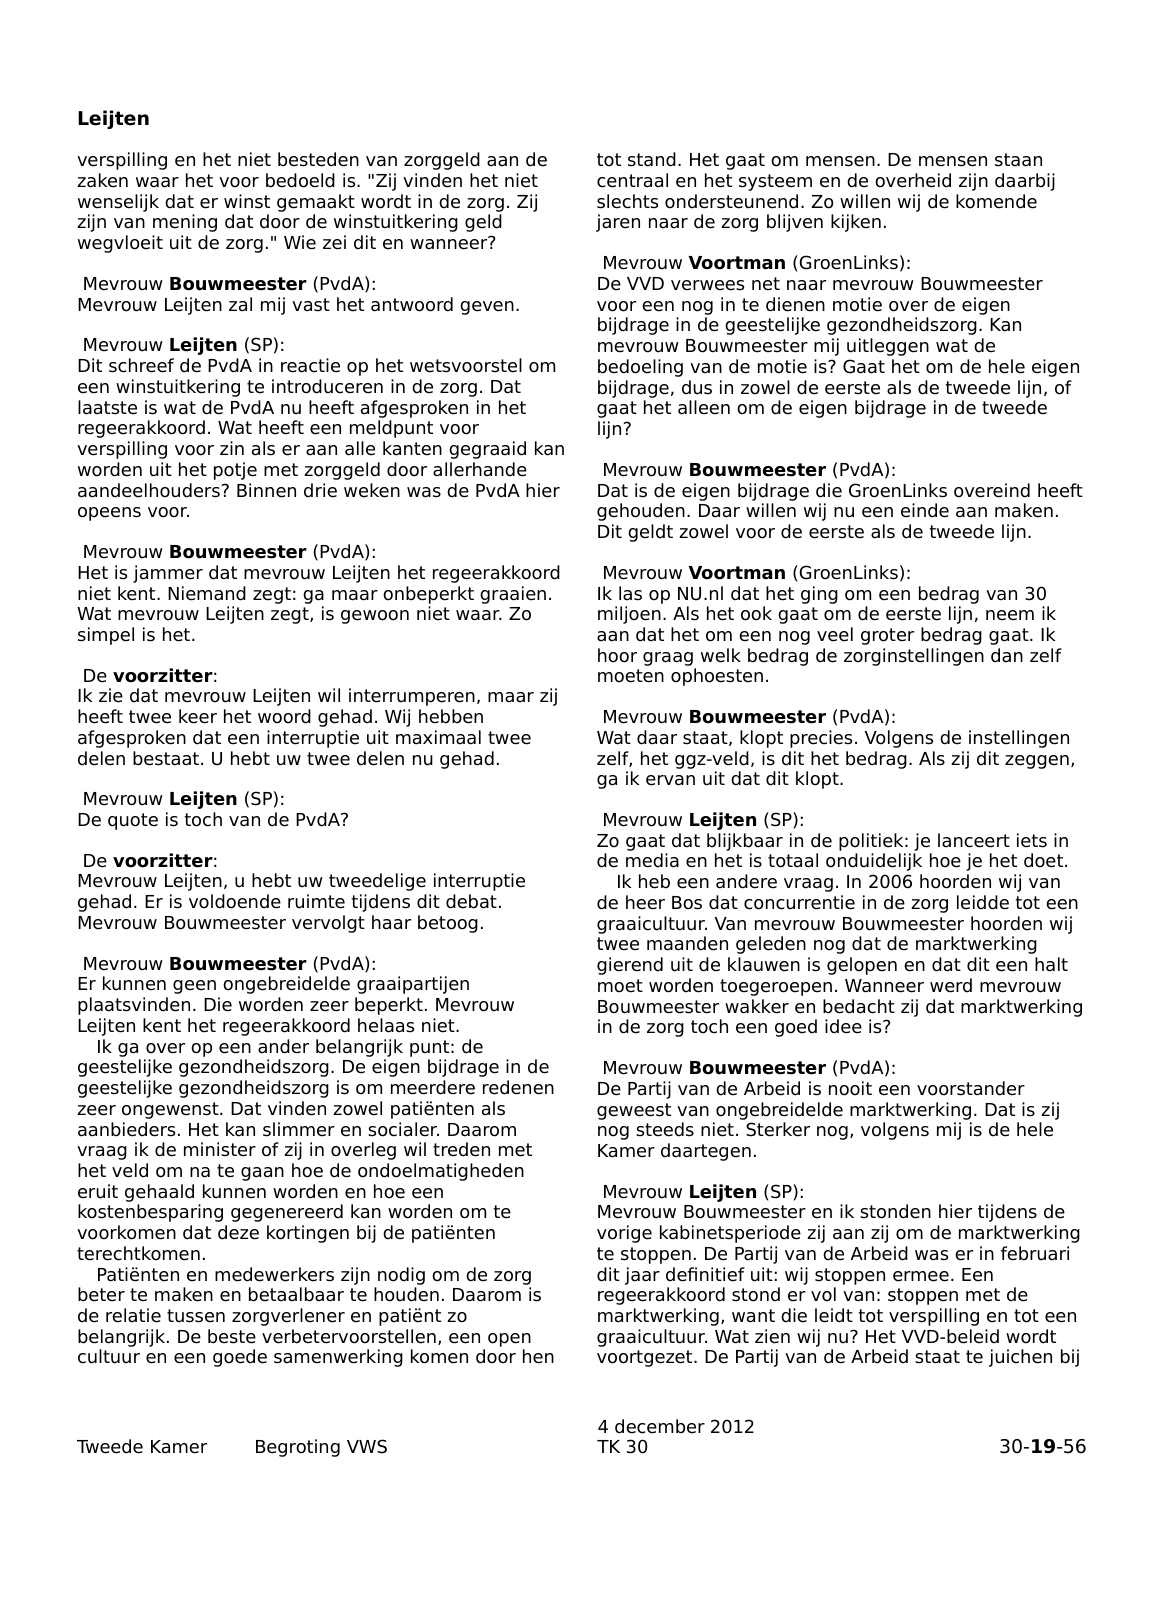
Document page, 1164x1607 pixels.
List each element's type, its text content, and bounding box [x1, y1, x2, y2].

text De quote is toch van de PvdA? [77, 810, 567, 831]
text tot stand. Het gaat om mensen. De mensen staan centraal en het systeem en de overheid zijn daarbij slechts ondersteunend. Zo willen wij de komende jaren naar de zorg blijven kijken. [596, 150, 1087, 233]
text Er kunnen geen ongebreidelde graaipartijen plaatsvinden. Die worden zeer beperkt. Mevrouw Leijten kent het regeerakkoord helaas niet. [77, 974, 567, 1036]
text De Partij van de Arbeid is nooit een voorstander geweest van ongebreidelde marktwerking. Dat is zij nog steeds niet. Sterker nog, volgens mij is de hele Kamer daartegen. [596, 1079, 1087, 1162]
text Mevrouw Bouwmeester (PvdA): [596, 460, 1087, 480]
text De voorzitter: [77, 666, 567, 686]
text Mevrouw Bouwmeester (PvdA): [77, 274, 567, 294]
text Mevrouw Leijten zal mij vast het antwoord geven. [77, 294, 567, 315]
text Mevrouw Bouwmeester (PvdA): [77, 953, 567, 974]
text Ik las op NU.nl dat het ging om een bedrag van 30 miljoen. Als het ook gaat om de eerste lijn, neem ik aan dat het om een nog veel groter bedrag gaat. Ik hoor graag welk bedrag de zorginstellingen dan zelf moeten ophoesten. [596, 583, 1087, 687]
text verspilling en het niet besteden van zorggeld aan de zaken waar het voor bedoeld is. "Zij vinden het niet wenselijk dat er winst gemaakt wordt in de zorg. Zij zijn van mening dat door de winstuitkering geld wegvloeit uit de zorg." Wie zei dit en wanneer? [77, 150, 567, 254]
text Mevrouw Bouwmeester (PvdA): [596, 1058, 1087, 1079]
text Ik ga over op een ander belangrijk punt: de geestelijke gezondheidszorg. De eigen bijdrage in de geestelijke gezondheidszorg is om meerdere redenen zeer ongewenst. Dat vinden zowel patiënten als aanbieders. Het kan slimmer en socialer. Daarom vraag ik de minister of zij in overleg wil treden met het veld om na te gaan hoe de ondoelmatigheden eruit gehaald kunnen worden en hoe een kostenbesparing gegenereerd kan worden om te voorkomen dat deze kortingen bij de patiënten terechtkomen. [77, 1036, 567, 1264]
text Het is jammer dat mevrouw Leijten het regeerakkoord niet kent. Niemand zegt: ga maar onbeperkt graaien. Wat mevrouw Leijten zegt, is gewoon niet waar. Zo simpel is het. [77, 563, 567, 646]
text Dit schreef de PvdA in reactie op het wetsvoorstel om een winstuitkering te introduceren in de zorg. Dat laatste is wat de PvdA nu heeft afgesproken in het regeerakkoord. Wat heeft een meldpunt voor verspilling voor zin als er aan alle kanten gegraaid kan worden uit het potje met zorggeld door allerhande aandeelhouders? Binnen drie weken was de PvdA hier opeens voor. [77, 356, 567, 522]
text Mevrouw Leijten (SP): [77, 335, 567, 356]
text Mevrouw Bouwmeester en ik stonden hier tijdens de vorige kabinetsperiode zij aan zij om de marktwerking te stoppen. De Partij van de Arbeid was er in februari dit jaar definitief uit: wij stoppen ermee. Een regeerakkoord stond er vol van: stoppen met de marktwerking, want die leidt tot verspilling en tot een graaicultuur. Wat zien wij nu? Het VVD-beleid wordt voortgezet. De Partij van de Arbeid staat te juichen bij [596, 1202, 1087, 1368]
text Ik zie dat mevrouw Leijten wil interrumperen, maar zij heeft twee keer het woord gehad. Wij hebben afgesproken dat een interruptie uit maximaal twee delen bestaat. U hebt uw twee delen nu gehad. [77, 686, 567, 769]
text Wat daar staat, klopt precies. Volgens de instellingen zelf, het ggz-veld, is dit het bedrag. Als zij dit zeggen, ga ik ervan uit dat dit klopt. [596, 728, 1087, 790]
text Mevrouw Voortman (GroenLinks): [596, 563, 1087, 583]
text Zo gaat dat blijkbaar in de politiek: je lanceert iets in de media en het is totaal onduidelijk hoe je het doet. [596, 831, 1087, 872]
text Mevrouw Voortman (GroenLinks): [596, 253, 1087, 274]
text Mevrouw Bouwmeester (PvdA): [77, 542, 567, 563]
text Mevrouw Leijten (SP): [77, 789, 567, 810]
text Patiënten en medewerkers zijn nodig om de zorg beter te maken en betaalbaar te houden. Daarom is de relatie tussen zorgverlener en patiënt zo belangrijk. De beste verbetervoorstellen, een open cultuur en een goede samenwerking komen door hen [77, 1264, 567, 1368]
text Mevrouw Leijten (SP): [596, 1182, 1087, 1202]
text Mevrouw Leijten, u hebt uw tweedelige interruptie gehad. Er is voldoende ruimte tijdens dit debat. Mevrouw Bouwmeester vervolgt haar betoog. [77, 871, 567, 933]
text De VVD verwees net naar mevrouw Bouwmeester voor een nog in te dienen motie over de eigen bijdrage in de geestelijke gezondheidszorg. Kan mevrouw Bouwmeester mij uitleggen wat de bedoeling van de motie is? Gaat het om de hele eigen bijdrage, dus in zowel de eerste als de tweede lijn, of gaat het alleen om de eigen bijdrage in de tweede lijn? [596, 274, 1087, 440]
text De voorzitter: [77, 851, 567, 871]
text Ik heb een andere vraag. In 2006 hoorden wij van de heer Bos dat concurrentie in de zorg leidde tot een graaicultuur. Van mevrouw Bouwmeester hoorden wij twee maanden geleden nog dat de marktwerking gierend uit de klauwen is gelopen en dat dit een halt moet worden toegeroepen. Wanneer werd mevrouw Bouwmeester wakker en bedacht zij dat marktwerking in de zorg toch een goed idee is? [596, 872, 1087, 1038]
text Dat is de eigen bijdrage die GroenLinks overeind heeft gehouden. Daar willen wij nu een einde aan maken. Dit geldt zowel voor de eerste als de tweede lijn. [596, 480, 1087, 543]
text Mevrouw Leijten (SP): [596, 810, 1087, 831]
text Mevrouw Bouwmeester (PvdA): [596, 707, 1087, 728]
